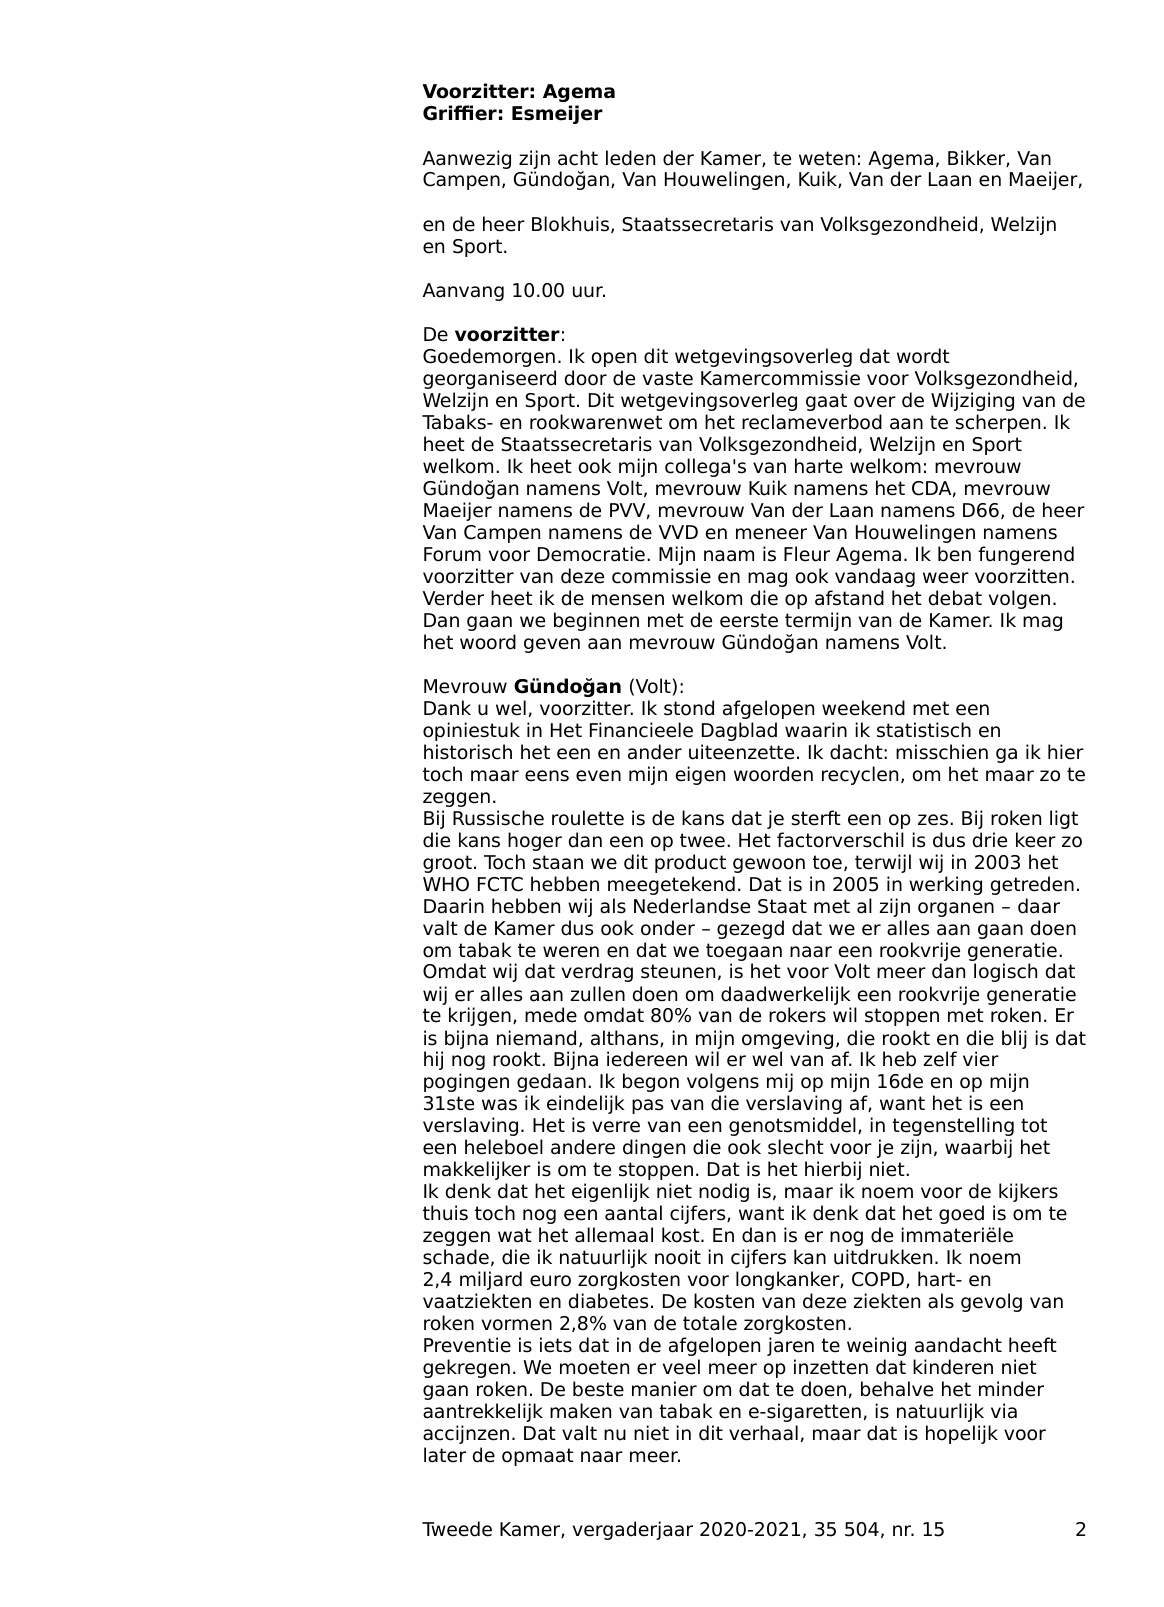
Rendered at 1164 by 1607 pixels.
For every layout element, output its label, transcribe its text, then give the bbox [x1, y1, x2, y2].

text Aanvang 10.00 uur. [422, 280, 1087, 302]
text Preventie is iets dat in de afgelopen jaren te weinig aandacht heeft gekregen. We moeten er veel meer op inzetten dat kinderen niet gaan roken. De beste manier om dat te doen, behalve het minder aantrekkelijk maken van tabak en e-sigaretten, is natuurlijk via accijnzen. Dat valt nu niet in dit verhaal, maar dat is hopelijk voor later de opmaat naar meer. [422, 1335, 1087, 1467]
text Aanwezig zijn acht leden der Kamer, te weten: Agema, Bikker, Van Campen, Gündoğan, Van Houwelingen, Kuik, Van der Laan en Maeijer, [422, 147, 1087, 191]
text Bij Russische roulette is de kans dat je sterft een op zes. Bij roken ligt die kans hoger dan een op twee. Het factorverschil is dus drie keer zo groot. Toch staan we dit product gewoon toe, terwijl wij in 2003 het WHO FCTC hebben meegetekend. Dat is in 2005 in werking getreden. Daarin hebben wij als Nederlandse Staat met al zijn organen – daar valt de Kamer dus ook onder – gezegd dat we er alles aan gaan doen om tabak te weren en dat we toegaan naar een rookvrije generatie. Omdat wij dat verdrag steunen, is het voor Volt meer dan logisch dat wij er alles aan zullen doen om daadwerkelijk een rookvrije generatie te krijgen, mede omdat 80% van de rokers wil stoppen met roken. Er is bijna niemand, althans, in mijn omgeving, die rookt en die blij is dat hij nog rookt. Bijna iedereen wil er wel van af. Ik heb zelf vier pogingen gedaan. Ik begon volgens mij op mijn 16de en op mijn 31ste was ik eindelijk pas van die verslaving af, want het is een verslaving. Het is verre van een genotsmiddel, in tegenstelling tot een heleboel andere dingen die ook slecht voor je zijn, waarbij het makkelijker is om te stoppen. Dat is het hierbij niet. [422, 808, 1087, 1181]
text Griffier: Esmeijer [422, 103, 1087, 125]
text Goedemorgen. Ik open dit wetgevingsoverleg dat wordt georganiseerd door de vaste Kamercommissie voor Volksgezondheid, Welzijn en Sport. Dit wetgevingsoverleg gaat over de Wijziging van de Tabaks- en rookwarenwet om het reclameverbod aan te scherpen. Ik heet de Staatssecretaris van Volksgezondheid, Welzijn en Sport welkom. Ik heet ook mijn collega's van harte welkom: mevrouw Gündoğan namens Volt, mevrouw Kuik namens het CDA, mevrouw Maeijer namens de PVV, mevrouw Van der Laan namens D66, de heer Van Campen namens de VVD en meneer Van Houwelingen namens Forum voor Democratie. Mijn naam is Fleur Agema. Ik ben fungerend voorzitter van deze commissie en mag ook vandaag weer voorzitten. Verder heet ik de mensen welkom die op afstand het debat volgen. [422, 346, 1087, 609]
text Voorzitter: Agema [422, 81, 1087, 103]
text Dan gaan we beginnen met de eerste termijn van de Kamer. Ik mag het woord geven aan mevrouw Gündoğan namens Volt. [422, 609, 1087, 653]
text Dank u wel, voorzitter. Ik stond afgelopen weekend met een opiniestuk in Het Financieele Dagblad waarin ik statistisch en historisch het een en ander uiteenzette. Ik dacht: misschien ga ik hier toch maar eens even mijn eigen woorden recyclen, om het maar zo te zeggen. [422, 698, 1087, 808]
text Mevrouw Gündoğan (Volt): [422, 676, 1087, 698]
text De voorzitter: [422, 324, 1087, 346]
text Ik denk dat het eigenlijk niet nodig is, maar ik noem voor de kijkers thuis toch nog een aantal cijfers, want ik denk dat het goed is om te zeggen wat het allemaal kost. En dan is er nog de immateriële schade, die ik natuurlijk nooit in cijfers kan uitdrukken. Ik noem 2,4 miljard euro zorgkosten voor longkanker, COPD, hart- en vaatziekten en diabetes. De kosten van deze ziekten als gevolg van roken vormen 2,8% van de totale zorgkosten. [422, 1181, 1087, 1335]
text en de heer Blokhuis, Staatssecretaris van Volksgezondheid, Welzijn en Sport. [422, 213, 1087, 257]
